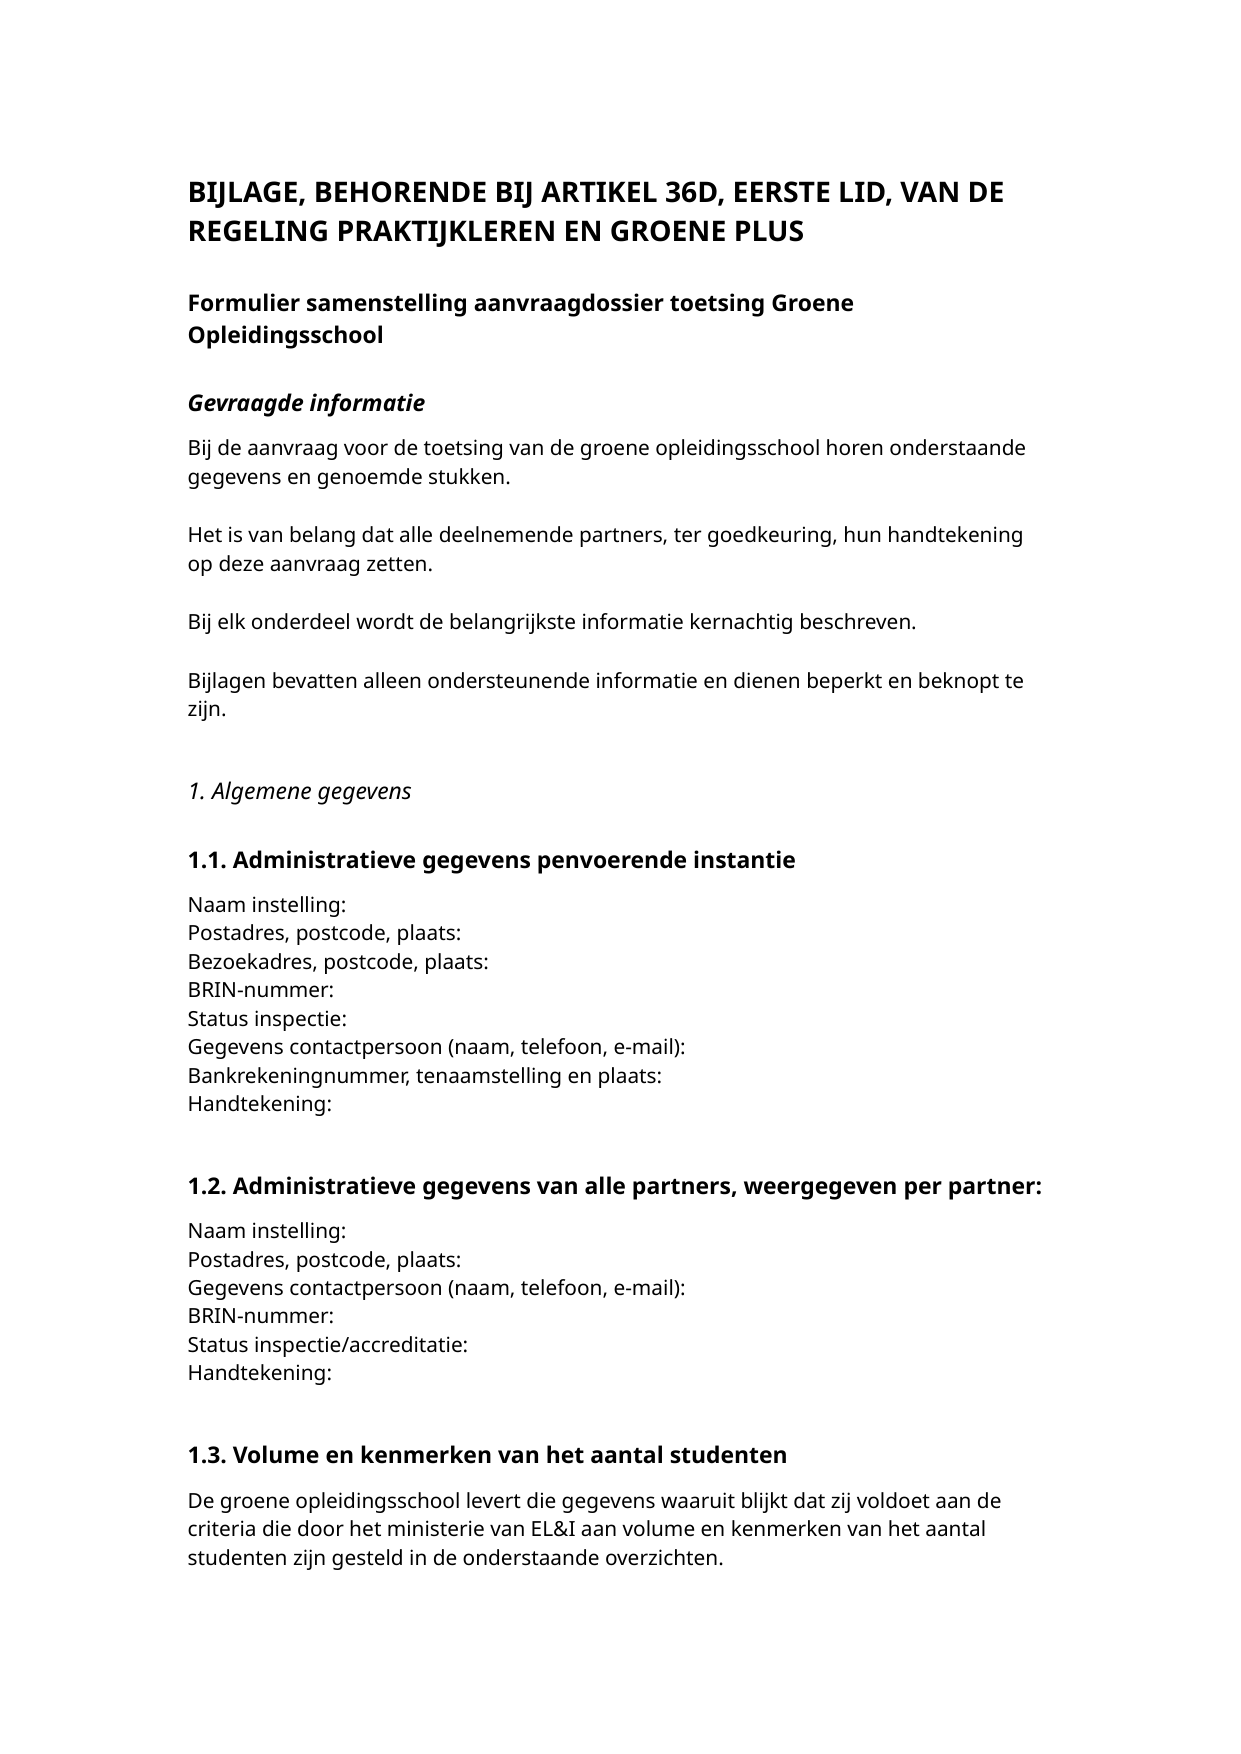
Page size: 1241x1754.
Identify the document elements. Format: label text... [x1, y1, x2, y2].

text Gegevens contactpersoon (naam, telefoon, e-mail): [187, 1273, 1053, 1302]
text Handtekening: [187, 1358, 1053, 1387]
text Bij elk onderdeel wordt de belangrijkste informatie kernachtig beschreven. [187, 607, 1053, 636]
text BRIN-nummer: [187, 975, 1053, 1004]
subtitle 1. Algemene gegevens [187, 775, 1053, 806]
text Postadres, postcode, plaats: [187, 1245, 1053, 1273]
subtitle BIJLAGE, BEHORENDE BIJ ARTIKEL 36D, EERSTE LID, VAN DE REGELING PRAKTIJKLEREN EN GROENE PLUS [187, 172, 1053, 250]
text Naam instelling: [187, 1216, 1053, 1245]
text Het is van belang dat alle deelnemende partners, ter goedkeuring, hun handtekening op deze aanvraag zetten. [187, 520, 1053, 577]
text Bijlagen bevatten alleen ondersteunende informatie en dienen beperkt en beknopt te zijn. [187, 666, 1053, 723]
text Handtekening: [187, 1089, 1053, 1118]
subtitle Gevraagde informatie [187, 387, 1053, 418]
text Status inspectie/accreditatie: [187, 1330, 1053, 1358]
text Status inspectie: [187, 1004, 1053, 1032]
subtitle 1.1. Administratieve gegevens penvoerende instantie [187, 844, 1053, 875]
text Naam instelling: [187, 890, 1053, 918]
text Bij de aanvraag voor de toetsing van de groene opleidingsschool horen onderstaande gegevens en genoemde stukken. [187, 433, 1053, 490]
subtitle Formulier samenstelling aanvraagdossier toetsing Groene Opleidingsschool [187, 287, 1053, 350]
subtitle 1.2. Administratieve gegevens van alle partners, weergegeven per partner: [187, 1170, 1053, 1201]
text BRIN-nummer: [187, 1302, 1053, 1330]
text Bezoekadres, postcode, plaats: [187, 947, 1053, 975]
text De groene opleidingsschool levert die gegevens waaruit blijkt dat zij voldoet aan de criteria die door het ministerie van EL&I aan volume en kenmerken van het aantal studenten zijn gesteld in de onderstaande overzichten. [187, 1486, 1053, 1571]
text Gegevens contactpersoon (naam, telefoon, e-mail): [187, 1032, 1053, 1061]
text Postadres, postcode, plaats: [187, 918, 1053, 947]
subtitle 1.3. Volume en kenmerken van het aantal studenten [187, 1439, 1053, 1471]
text Bankrekeningnummer, tenaamstelling en plaats: [187, 1061, 1053, 1089]
